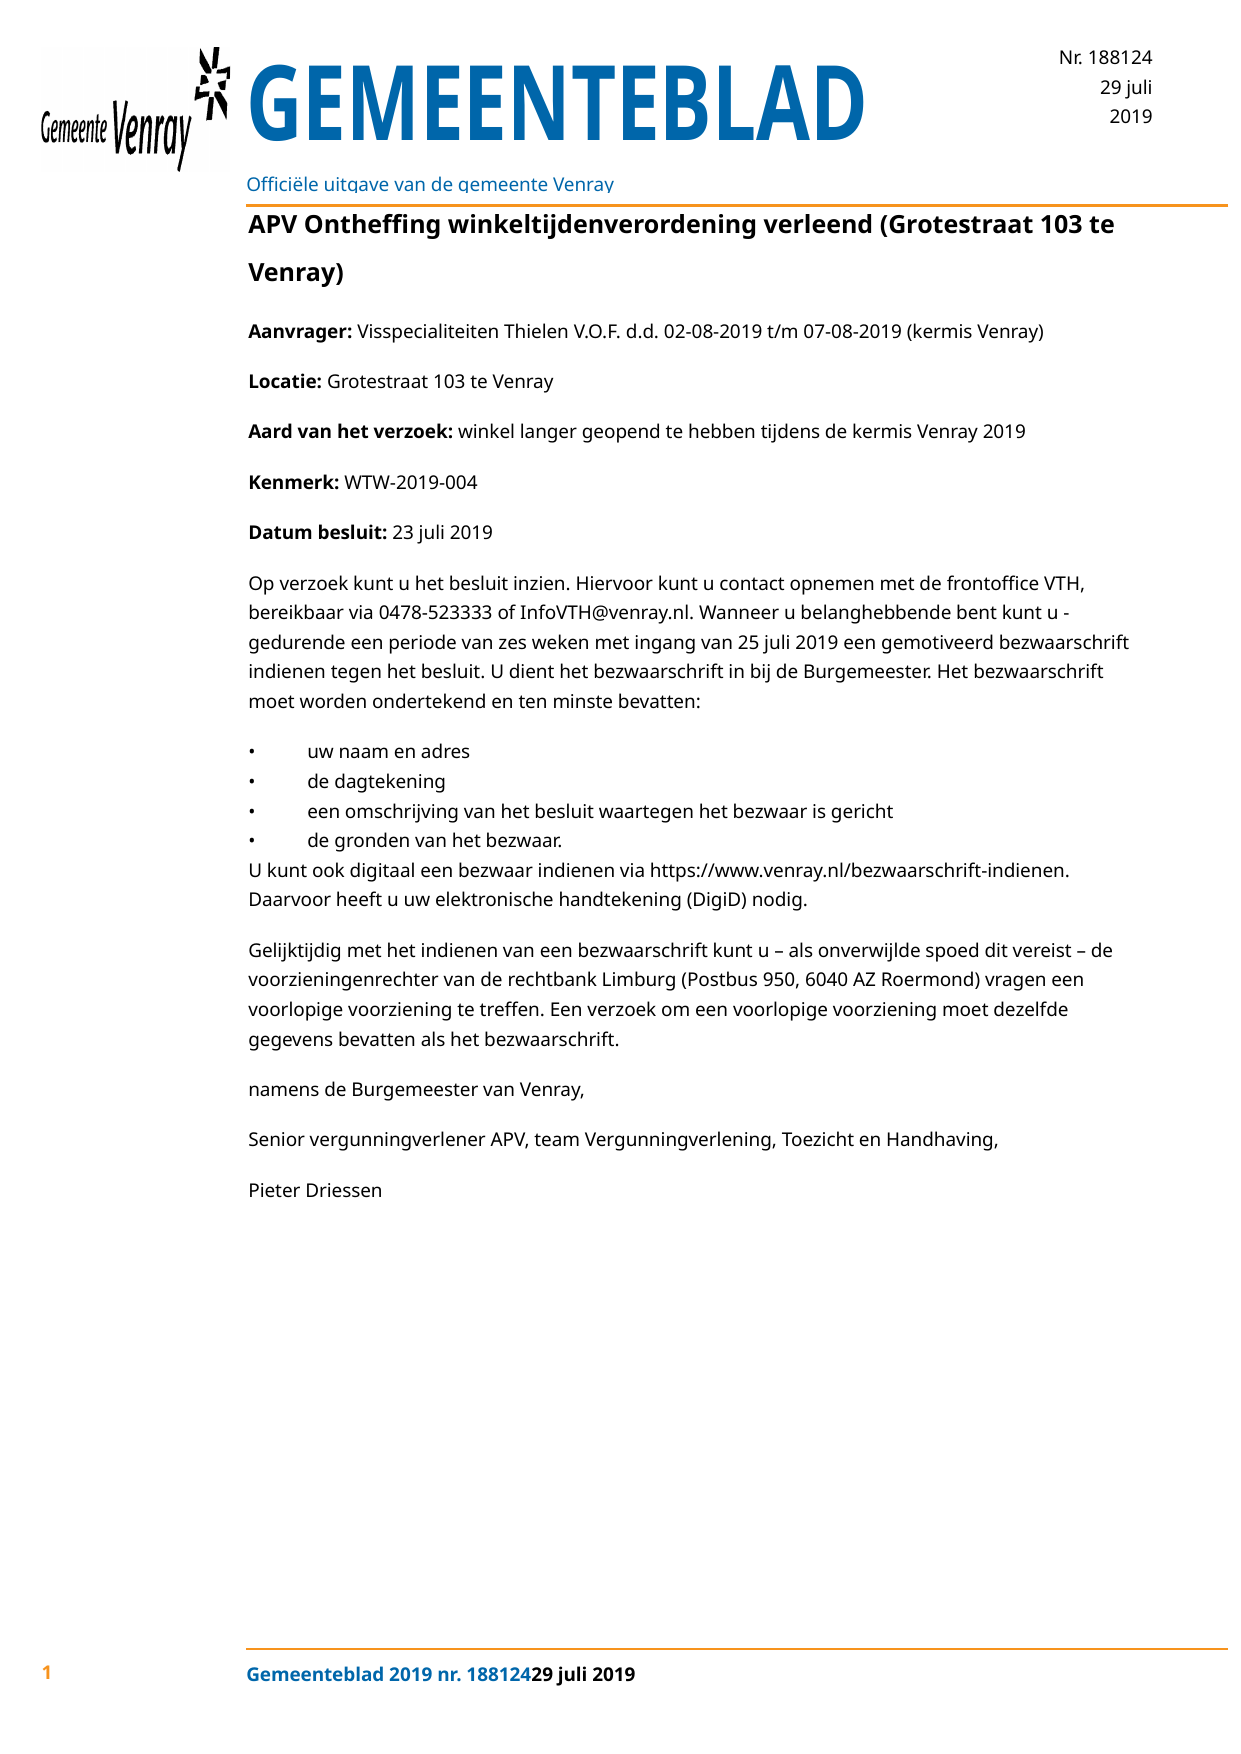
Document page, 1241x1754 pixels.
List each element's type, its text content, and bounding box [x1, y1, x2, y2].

text Senior vergunningverlener APV, team Vergunningverlening, Toezicht en Handhaving, [248, 1127, 1152, 1152]
text Kenmerk: WTW-2019-004 [248, 469, 1152, 495]
text namens de Burgemeester van Venray, [248, 1076, 1152, 1102]
text Datum besluit: 23 juli 2019 [248, 519, 1152, 545]
list de dagtekening [248, 768, 1152, 794]
text Gelijktijdig met het indienen van een bezwaarschrift kunt u – als onverwijlde spoed dit vereist – de voorzieningenrechter van de rechtbank Limburg (Postbus 950, 6040 AZ Roermond) vragen een voorlopige voorziening te treffen. Een verzoek om een voorlopige voorziening moet dezelfde gegevens bevatten als het bezwaarschrift. [248, 937, 1152, 1052]
text Aard van het verzoek: winkel langer geopend te hebben tijdens de kermis Venray 2019 [248, 419, 1152, 444]
text Locatie: Grotestraat 103 te Venray [248, 368, 1152, 394]
list een omschrijving van het besluit waartegen het bezwaar is gericht [248, 798, 1152, 824]
text APV Ontheffing winkeltijdenverordening verleend (Grotestraat 103 te Venray) [248, 207, 1152, 288]
text Pieter Driessen [248, 1177, 1152, 1203]
list de gronden van het bezwaar. [248, 827, 1152, 853]
picture [41, 47, 231, 172]
text U kunt ook digitaal een bezwaar indienen via https://www.venray.nl/bezwaarschrift-indienen. Daarvoor heeft u uw elektronische handtekening (DigiD) nodig. [248, 857, 1152, 912]
text Aanvrager: Visspecialiteiten Thielen V.O.F. d.d. 02-08-2019 t/m 07-08-2019 (kermis Venray) [248, 318, 1152, 344]
text Op verzoek kunt u het besluit inzien. Hiervoor kunt u contact opnemen met de frontoffice VTH, bereikbaar via 0478-523333 of InfoVTH@venray.nl. Wanneer u belanghebbende bent kunt u - gedurende een periode van zes weken met ingang van 25 juli 2019 een gemotiveerd bezwaarschrift indienen tegen het besluit. U dient het bezwaarschrift in bij de Burgemeester. Het bezwaarschrift moet worden ondertekend en ten minste bevatten: [248, 570, 1152, 714]
list uw naam en adres [248, 739, 1152, 764]
